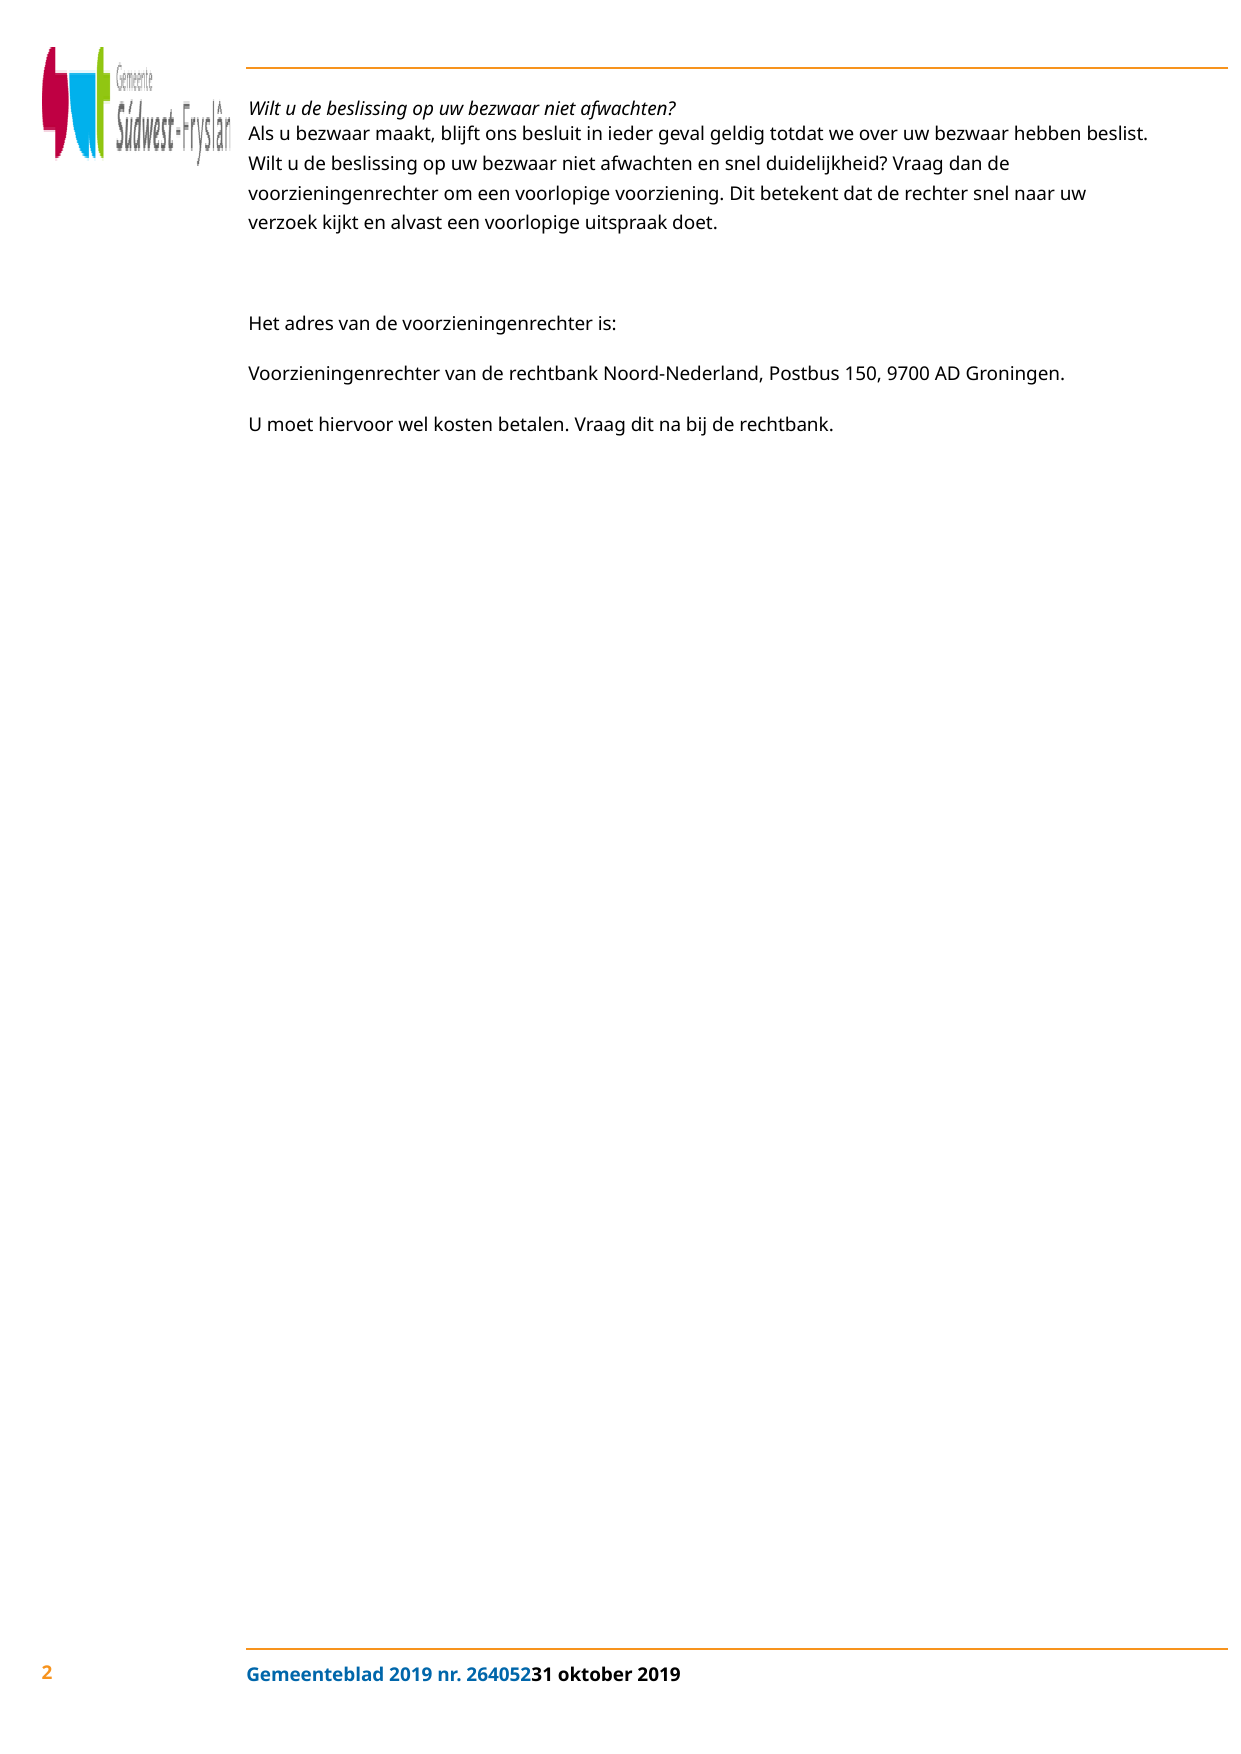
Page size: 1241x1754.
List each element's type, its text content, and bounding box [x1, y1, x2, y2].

text Voorzieningenrechter van de rechtbank Noord-Nederland, Postbus 150, 9700 AD Groningen. [248, 361, 1152, 386]
text U moet hiervoor wel kosten betalen. Vraag dit na bij de rechtbank. [248, 411, 1152, 437]
text Als u bezwaar maakt, blijft ons besluit in ieder geval geldig totdat we over uw bezwaar hebben beslist. Wilt u de beslissing op uw bezwaar niet afwachten en snel duidelijkheid? Vraag dan de voorzieningenrechter om een voorlopige voorziening. Dit betekent dat de rechter snel naar uw verzoek kijkt en alvast een voorlopige uitspraak doet. [248, 121, 1152, 235]
text Het adres van de voorzieningenrechter is: [248, 310, 1152, 336]
text Wilt u de beslissing op uw bezwaar niet afwachten? [248, 95, 1152, 121]
picture [41, 47, 231, 172]
